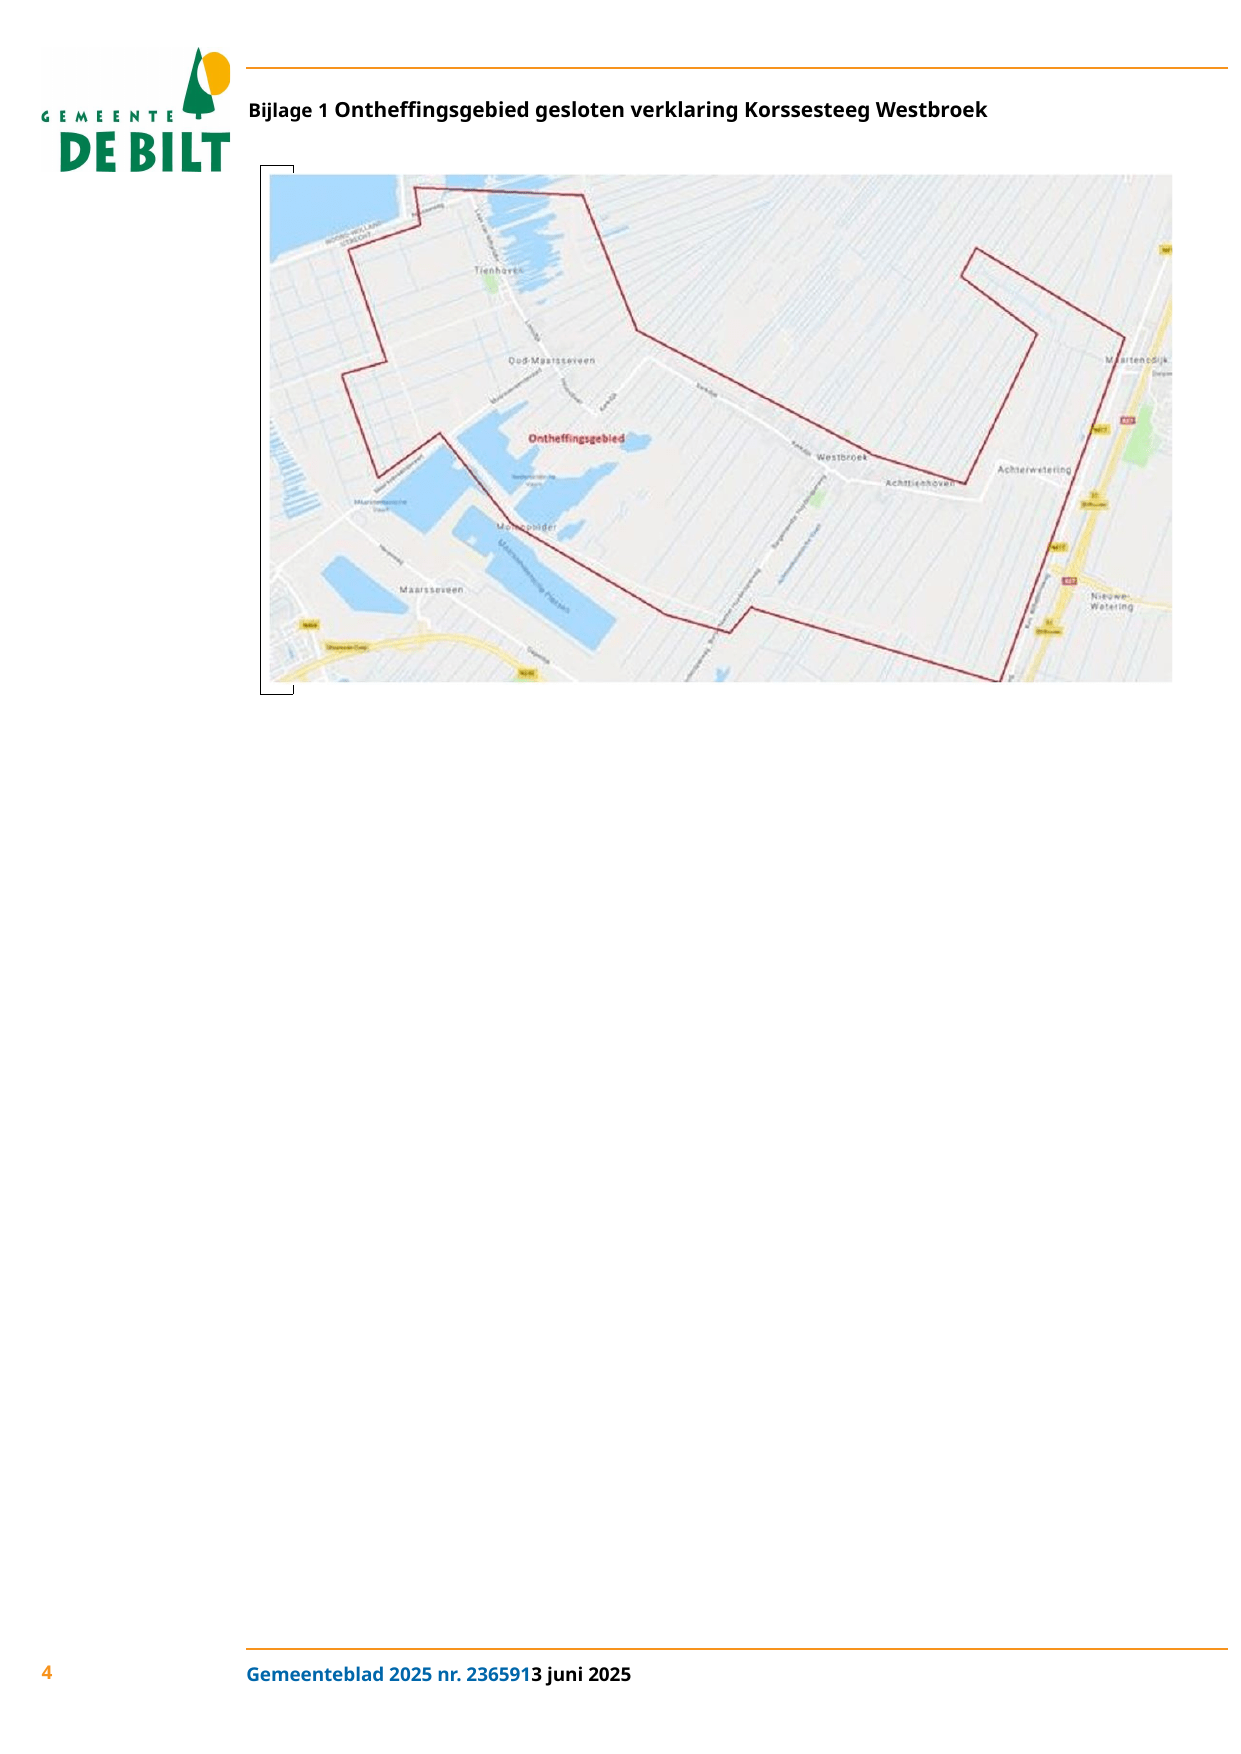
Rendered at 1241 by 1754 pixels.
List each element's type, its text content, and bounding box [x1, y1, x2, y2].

picture [41, 47, 231, 172]
picture [268, 173, 1173, 685]
text Bijlage 1 Ontheffingsgebied gesloten verklaring Korssesteeg Westbroek [248, 95, 1152, 123]
